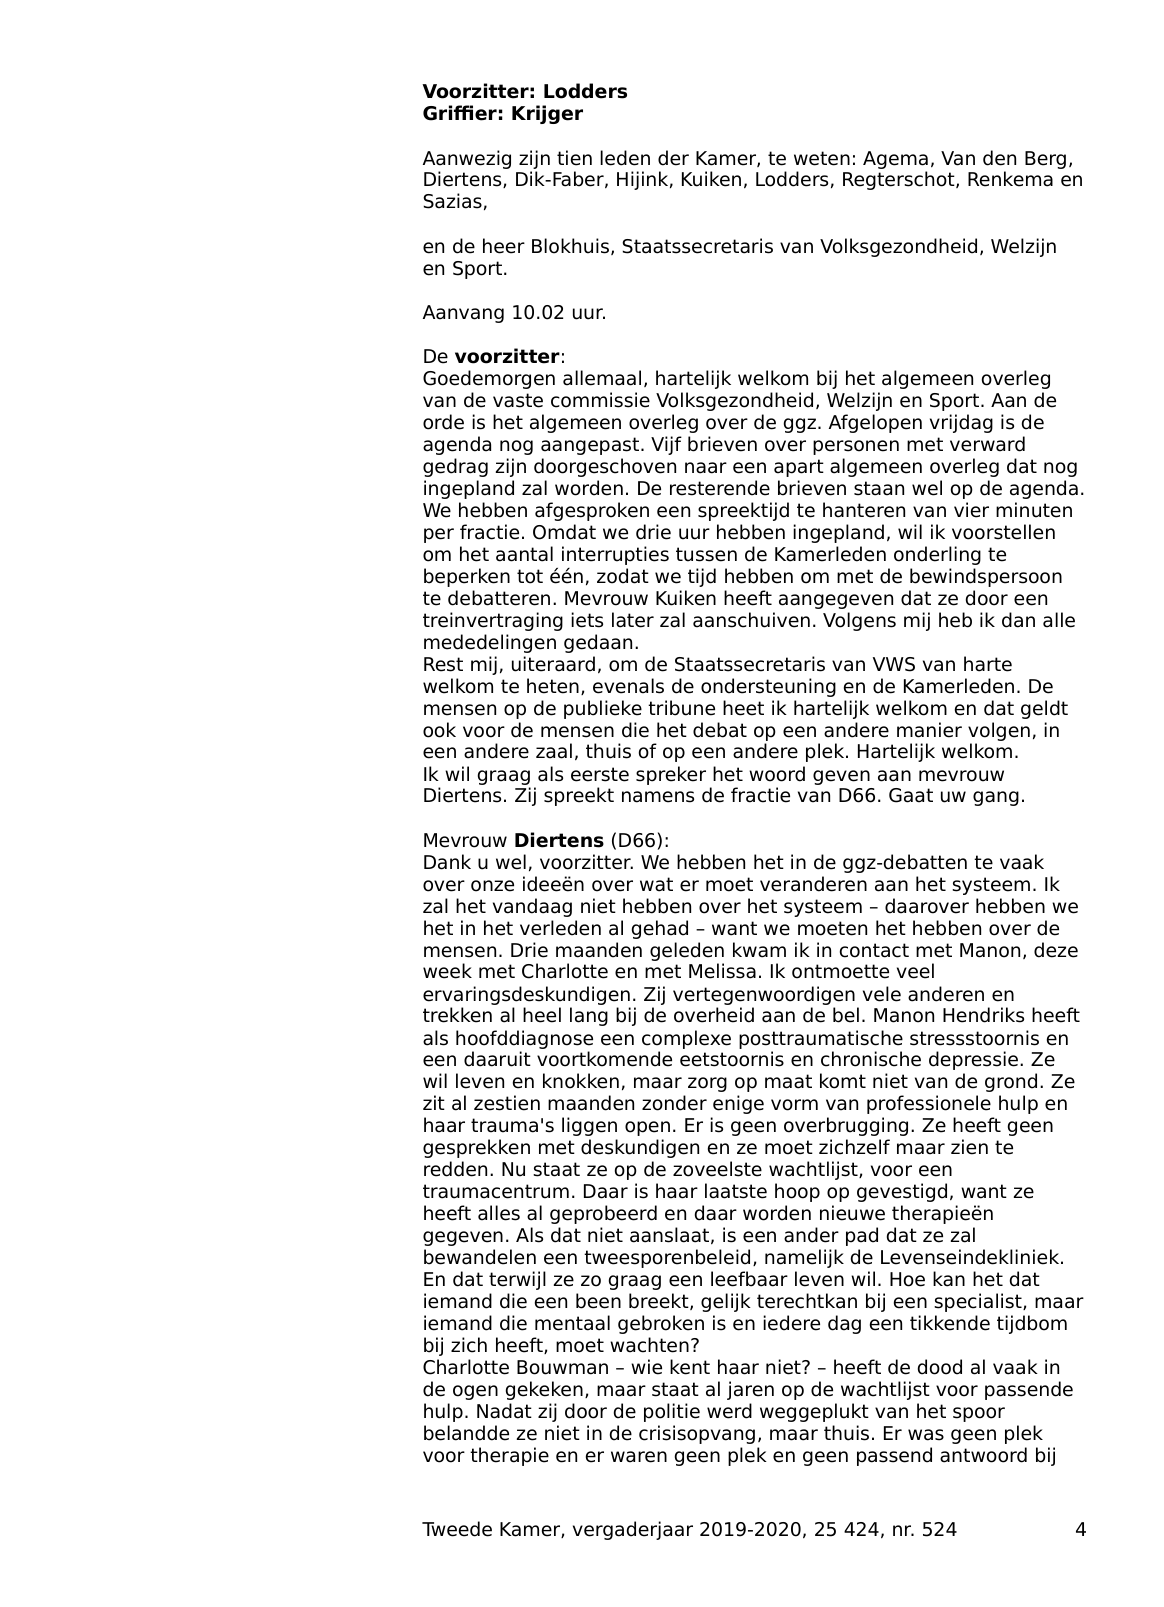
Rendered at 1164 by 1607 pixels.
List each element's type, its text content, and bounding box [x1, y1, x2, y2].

text Rest mij, uiteraard, om de Staatssecretaris van VWS van harte welkom te heten, evenals de ondersteuning en de Kamerleden. De mensen op de publieke tribune heet ik hartelijk welkom en dat geldt ook voor de mensen die het debat op een andere manier volgen, in een andere zaal, thuis of op een andere plek. Hartelijk welkom. [422, 653, 1087, 763]
text Goedemorgen allemaal, hartelijk welkom bij het algemeen overleg van de vaste commissie Volksgezondheid, Welzijn en Sport. Aan de orde is het algemeen overleg over de ggz. Afgelopen vrijdag is de agenda nog aangepast. Vijf brieven over personen met verward gedrag zijn doorgeschoven naar een apart algemeen overleg dat nog ingepland zal worden. De resterende brieven staan wel op de agenda. We hebben afgesproken een spreektijd te hanteren van vier minuten per fractie. Omdat we drie uur hebben ingepland, wil ik voorstellen om het aantal interrupties tussen de Kamerleden onderling te beperken tot één, zodat we tijd hebben om met de bewindspersoon te debatteren. Mevrouw Kuiken heeft aangegeven dat ze door een treinvertraging iets later zal aanschuiven. Volgens mij heb ik dan alle mededelingen gedaan. [422, 368, 1087, 653]
text en de heer Blokhuis, Staatssecretaris van Volksgezondheid, Welzijn en Sport. [422, 236, 1087, 279]
text De voorzitter: [422, 346, 1087, 368]
text Dank u wel, voorzitter. We hebben het in de ggz-debatten te vaak over onze ideeën over wat er moet veranderen aan het systeem. Ik zal het vandaag niet hebben over het systeem – daarover hebben we het in het verleden al gehad – want we moeten het hebben over de mensen. Drie maanden geleden kwam ik in contact met Manon, deze week met Charlotte en met Melissa. Ik ontmoette veel ervaringsdeskundigen. Zij vertegenwoordigen vele anderen en trekken al heel lang bij de overheid aan de bel. Manon Hendriks heeft als hoofddiagnose een complexe posttraumatische stressstoornis en een daaruit voortkomende eetstoornis en chronische depressie. Ze wil leven en knokken, maar zorg op maat komt niet van de grond. Ze zit al zestien maanden zonder enige vorm van professionele hulp en haar trauma's liggen open. Er is geen overbrugging. Ze heeft geen gesprekken met deskundigen en ze moet zichzelf maar zien te redden. Nu staat ze op de zoveelste wachtlijst, voor een traumacentrum. Daar is haar laatste hoop op gevestigd, want ze heeft alles al geprobeerd en daar worden nieuwe therapieën gegeven. Als dat niet aanslaat, is een ander pad dat ze zal bewandelen een tweesporenbeleid, namelijk de Levenseindekliniek. En dat terwijl ze zo graag een leefbaar leven wil. Hoe kan het dat iemand die een been breekt, gelijk terechtkan bij een specialist, maar iemand die mentaal gebroken is en iedere dag een tikkende tijdbom bij zich heeft, moet wachten? [422, 852, 1087, 1357]
text Aanvang 10.02 uur. [422, 302, 1087, 324]
text Voorzitter: Lodders [422, 81, 1087, 103]
text Mevrouw Diertens (D66): [422, 829, 1087, 852]
text Ik wil graag als eerste spreker het woord geven aan mevrouw Diertens. Zij spreekt namens de fractie van D66. Gaat uw gang. [422, 763, 1087, 807]
text Charlotte Bouwman – wie kent haar niet? – heeft de dood al vaak in de ogen gekeken, maar staat al jaren op de wachtlijst voor passende hulp. Nadat zij door de politie werd weggeplukt van het spoor belandde ze niet in de crisisopvang, maar thuis. Er was geen plek voor therapie en er waren geen plek en geen passend antwoord bij [422, 1357, 1087, 1467]
text Aanwezig zijn tien leden der Kamer, te weten: Agema, Van den Berg, Diertens, Dik-Faber, Hijink, Kuiken, Lodders, Regterschot, Renkema en Sazias, [422, 147, 1087, 213]
text Griffier: Krijger [422, 103, 1087, 125]
